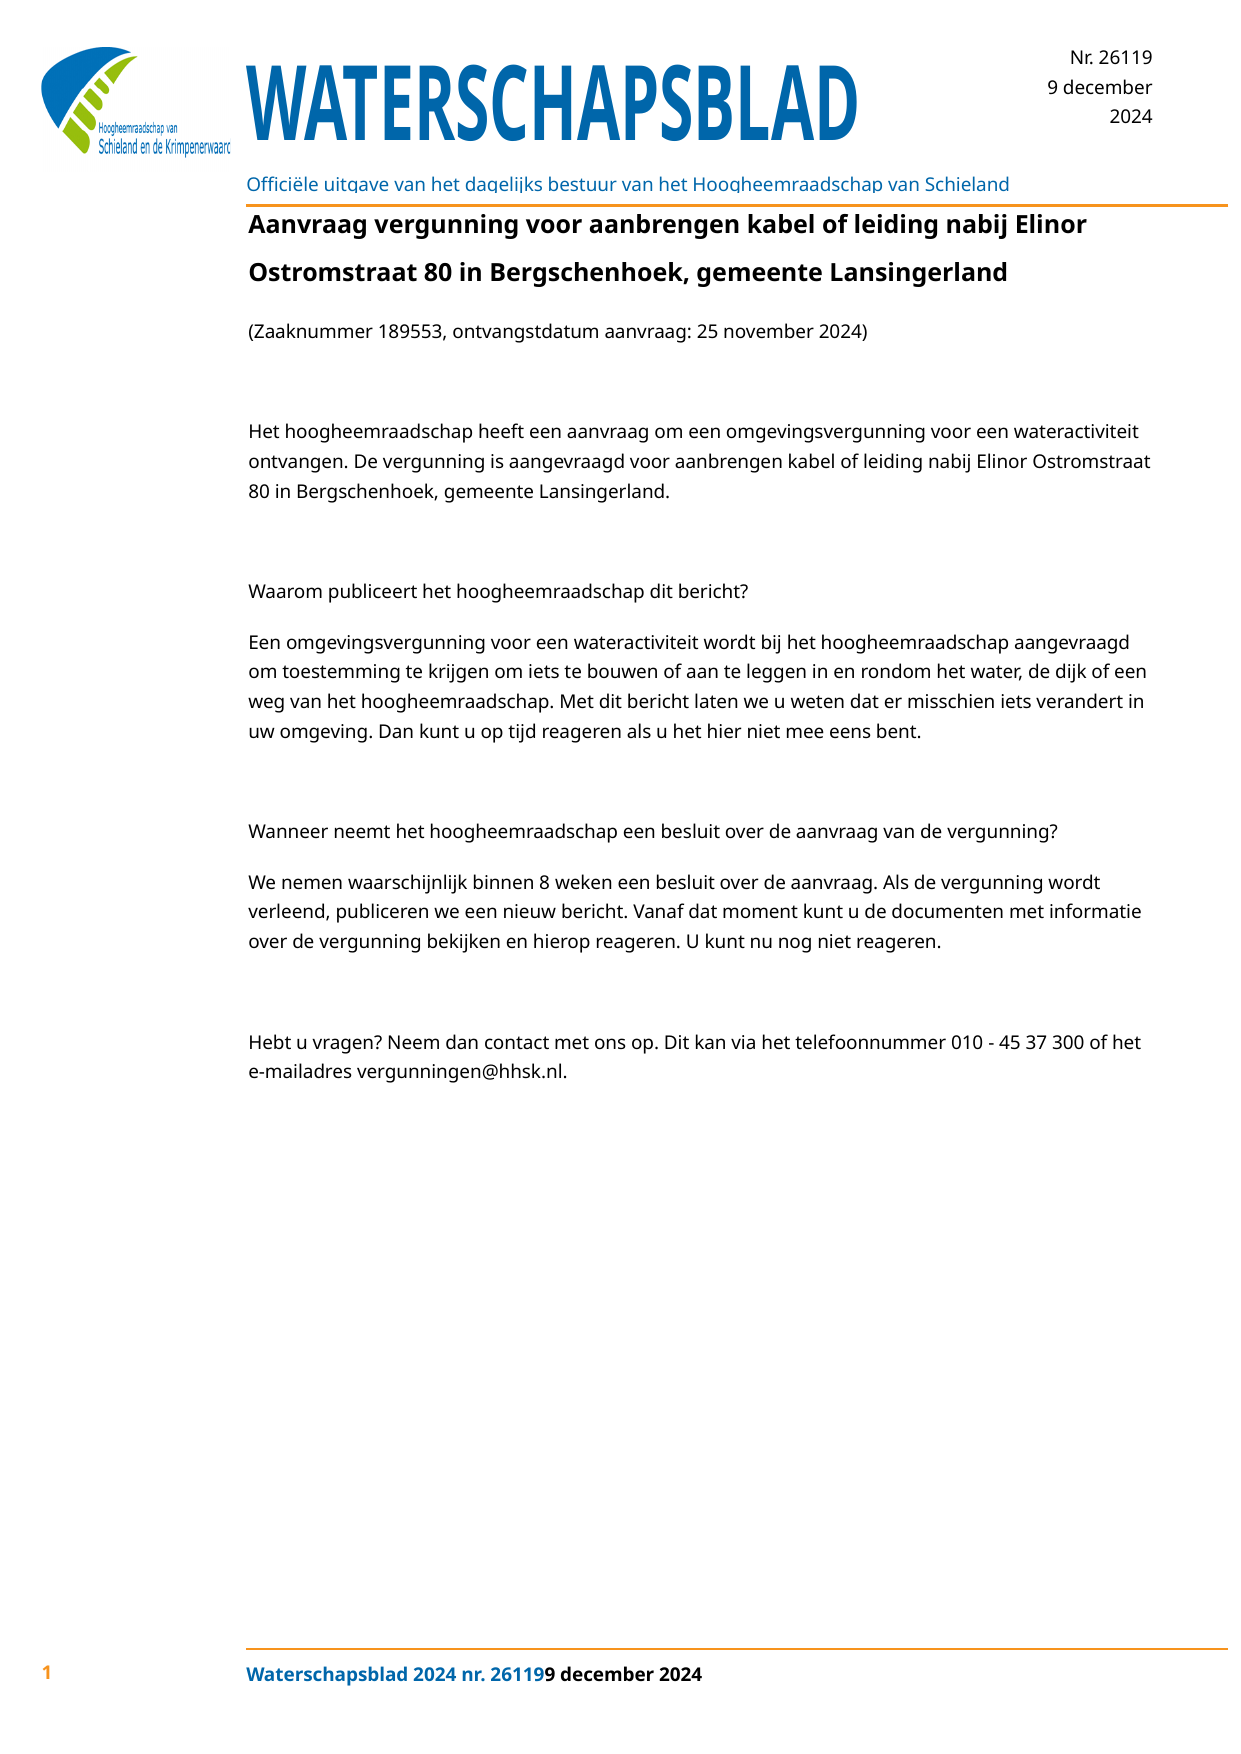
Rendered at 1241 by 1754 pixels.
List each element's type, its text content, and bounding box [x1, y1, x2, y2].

text Een omgevingsvergunning voor een wateractiviteit wordt bij het hoogheemraadschap aangevraagd om toestemming te krijgen om iets te bouwen of aan te leggen in en rondom het water, de dijk of een weg van het hoogheemraadschap. Met dit bericht laten we u weten dat er misschien iets verandert in uw omgeving. Dan kunt u op tijd reageren als u het hier niet mee eens bent. [248, 629, 1152, 744]
picture [41, 47, 231, 172]
text Het hoogheemraadschap heeft een aanvraag om een omgevingsvergunning voor een wateractiviteit ontvangen. De vergunning is aangevraagd voor aanbrengen kabel of leiding nabij Elinor Ostromstraat 80 in Bergschenhoek, gemeente Lansingerland. [248, 419, 1152, 504]
text Hebt u vragen? Neem dan contact met ons op. Dit kan via het telefoonnummer 010 - 45 37 300 of het e-mailadres vergunningen@hhsk.nl. [248, 1029, 1152, 1084]
text We nemen waarschijnlijk binnen 8 weken een besluit over de aanvraag. Als de vergunning wordt verleend, publiceren we een nieuw bericht. Vanaf dat moment kunt u de documenten met informatie over de vergunning bekijken en hierop reageren. U kunt nu nog niet reageren. [248, 869, 1152, 954]
text Waarom publiceert het hoogheemraadschap dit bericht? [248, 579, 1152, 604]
text (Zaaknummer 189553, ontvangstdatum aanvraag: 25 november 2024) [248, 318, 1152, 344]
text Wanneer neemt het hoogheemraadschap een besluit over de aanvraag van de vergunning? [248, 819, 1152, 844]
text Aanvraag vergunning voor aanbrengen kabel of leiding nabij Elinor Ostromstraat 80 in Bergschenhoek, gemeente Lansingerland [248, 207, 1152, 288]
